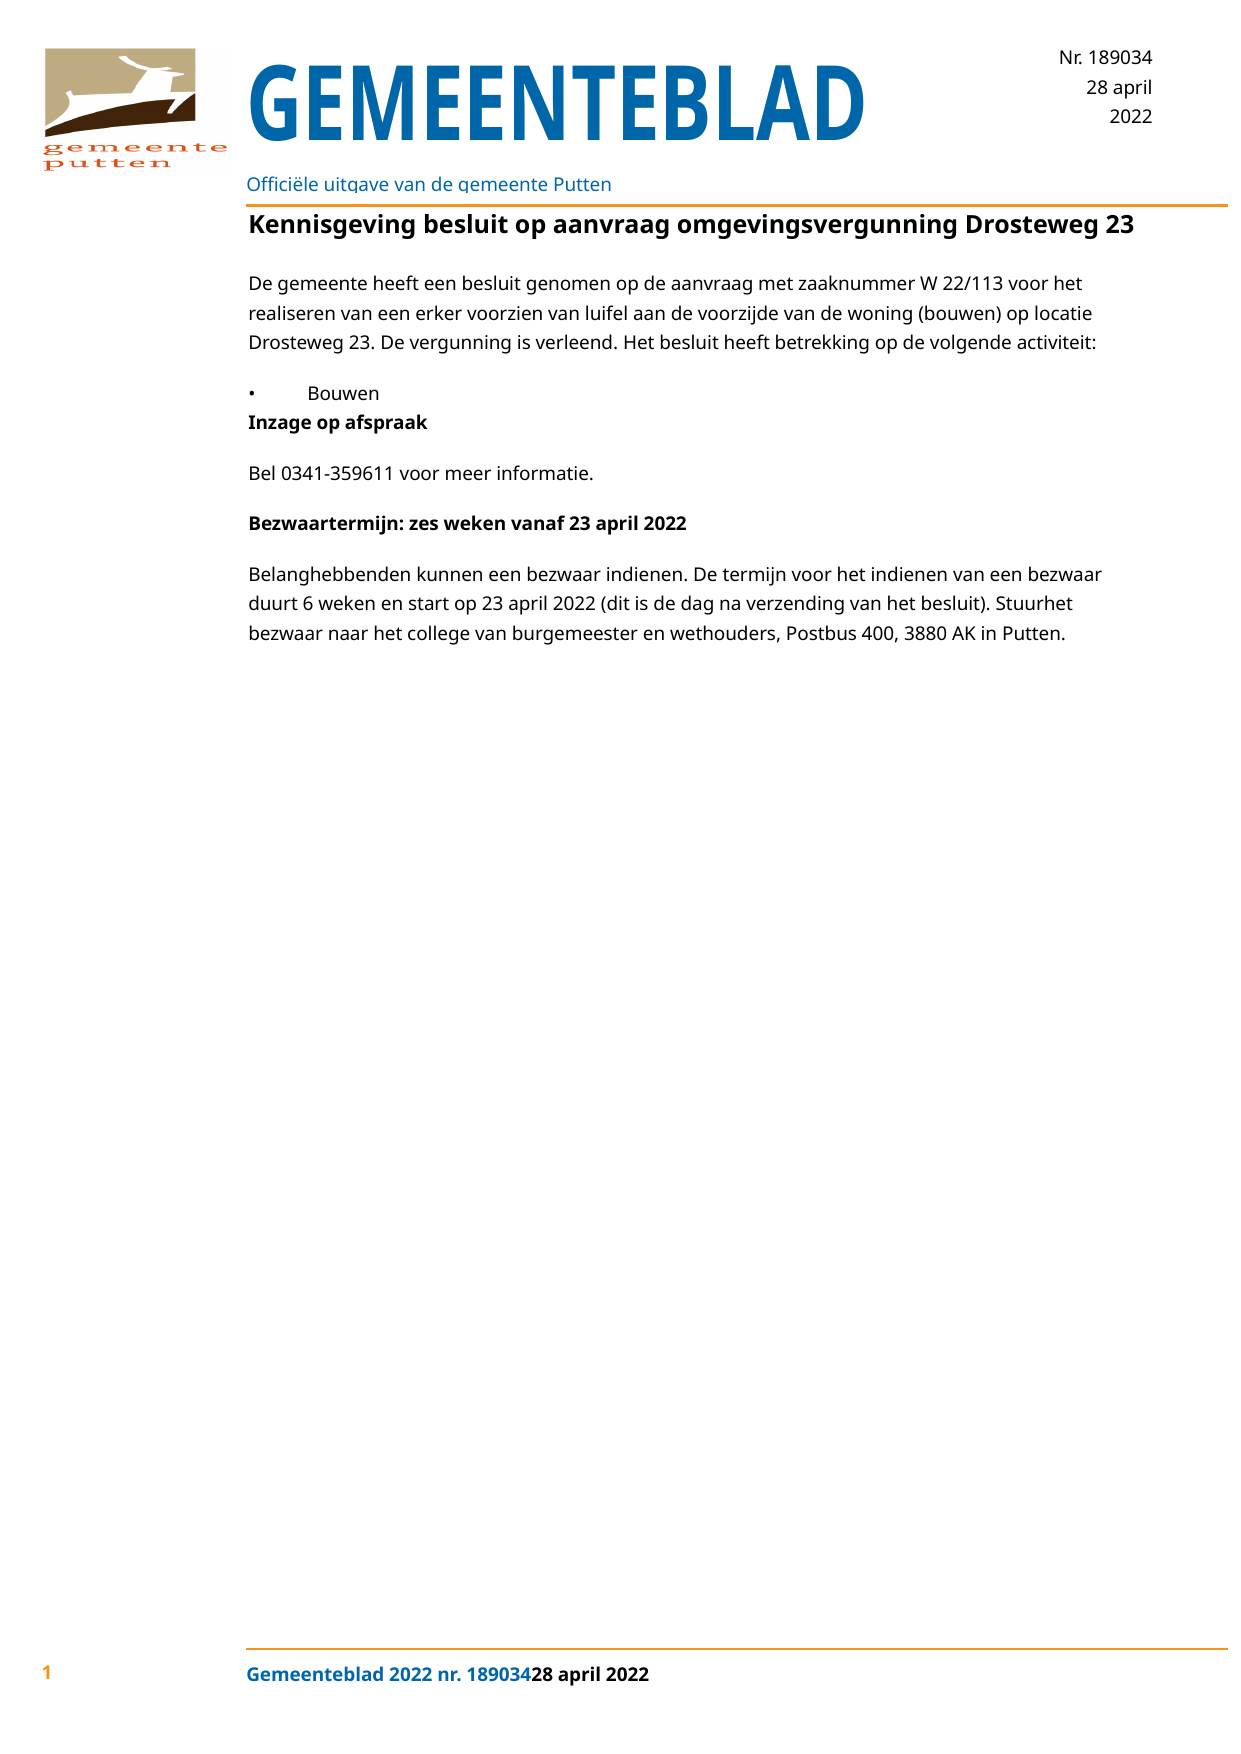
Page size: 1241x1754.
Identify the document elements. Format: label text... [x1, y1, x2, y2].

list Bouwen [248, 380, 1152, 406]
text Kennisgeving besluit op aanvraag omgevingsvergunning Drosteweg 23 [248, 207, 1152, 241]
text Inzage op afspraak [248, 409, 1152, 435]
text Belanghebbenden kunnen een bezwaar indienen. De termijn voor het indienen van een bezwaar duurt 6 weken en start op 23 april 2022 (dit is de dag na verzending van het besluit). Stuurhet bezwaar naar het college van burgemeester en wethouders, Postbus 400, 3880 AK in Putten. [248, 561, 1152, 646]
text De gemeente heeft een besluit genomen op de aanvraag met zaaknummer W 22/113 voor het realiseren van een erker voorzien van luifel aan de voorzijde van de woning (bouwen) op locatie Drosteweg 23. De vergunning is verleend. Het besluit heeft betrekking op de volgende activiteit: [248, 270, 1152, 355]
text Bel 0341-359611 voor meer informatie. [248, 460, 1152, 486]
picture [41, 47, 231, 172]
text Bezwaartermijn: zes weken vanaf 23 april 2022 [248, 510, 1152, 536]
